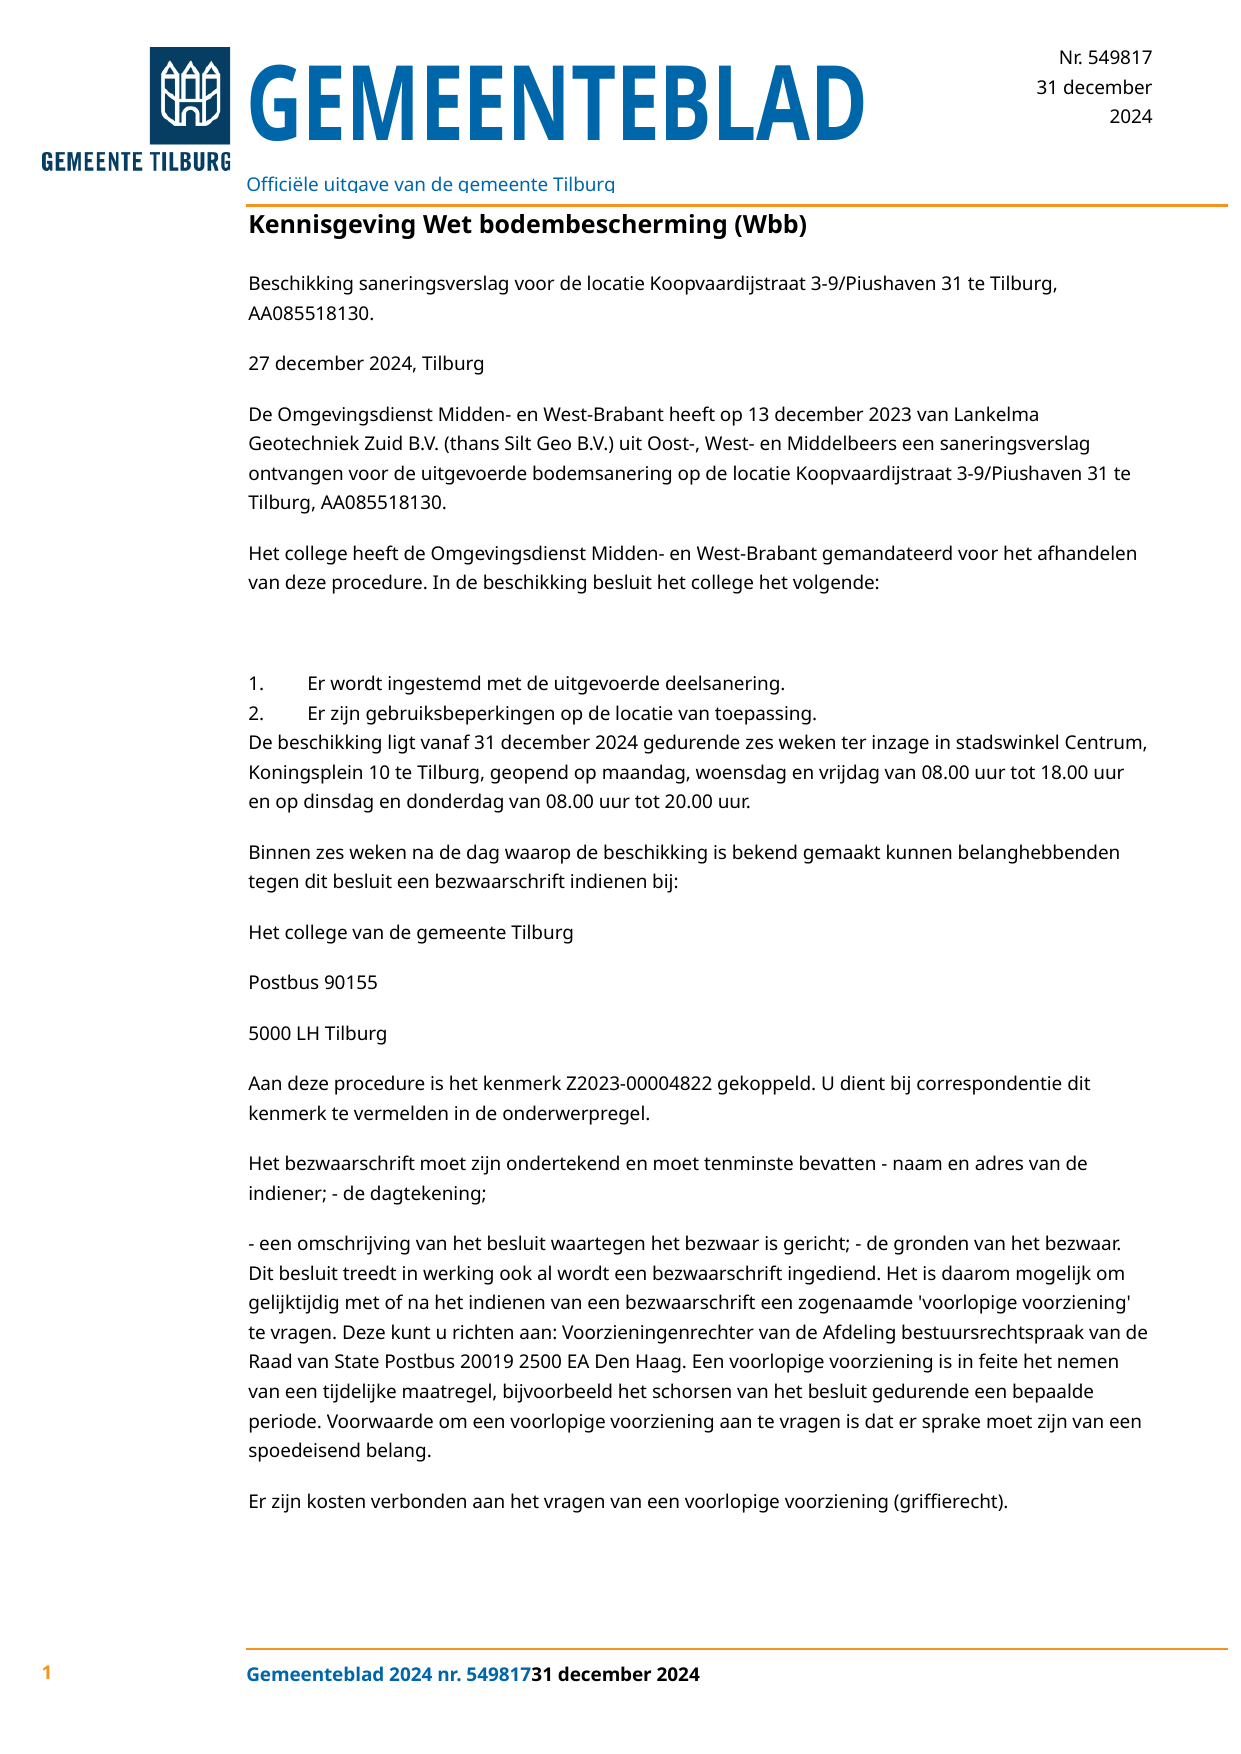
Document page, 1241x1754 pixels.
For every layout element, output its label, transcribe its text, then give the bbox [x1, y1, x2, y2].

picture [41, 47, 231, 172]
list Er zijn gebruiksbeperkingen op de locatie van toepassing. [248, 700, 1152, 726]
list Er wordt ingestemd met de uitgevoerde deelsanering. [248, 670, 1152, 696]
text Het bezwaarschrift moet zijn ondertekend en moet tenminste bevatten - naam en adres van de indiener; - de dagtekening; [248, 1150, 1152, 1206]
text Beschikking saneringsverslag voor de locatie Koopvaardijstraat 3-9/Piushaven 31 te Tilburg, AA085518130. [248, 270, 1152, 326]
text De Omgevingsdienst Midden- en West-Brabant heeft op 13 december 2023 van Lankelma Geotechniek Zuid B.V. (thans Silt Geo B.V.) uit Oost-, West- en Middelbeers een saneringsverslag ontvangen voor de uitgevoerde bodemsanering op de locatie Koopvaardijstraat 3-9/Piushaven 31 te Tilburg, AA085518130. [248, 401, 1152, 515]
text - een omschrijving van het besluit waartegen het bezwaar is gericht; - de gronden van het bezwaar. Dit besluit treedt in werking ook al wordt een bezwaarschrift ingediend. Het is daarom mogelijk om gelijktijdig met of na het indienen van een bezwaarschrift een zogenaamde 'voorlopige voorziening' te vragen. Deze kunt u richten aan: Voorzieningenrechter van de Afdeling bestuursrechtspraak van de Raad van State Postbus 20019 2500 EA Den Haag. Een voorlopige voorziening is in feite het nemen van een tijdelijke maatregel, bijvoorbeeld het schorsen van het besluit gedurende een bepaalde periode. Voorwaarde om een voorlopige voorziening aan te vragen is dat er sprake moet zijn van een spoedeisend belang. [248, 1230, 1152, 1463]
text 5000 LH Tilburg [248, 1020, 1152, 1046]
text Het college heeft de Omgevingsdienst Midden- en West-Brabant gemandateerd voor het afhandelen van deze procedure. In de beschikking besluit het college het volgende: [248, 540, 1152, 595]
text De beschikking ligt vanaf 31 december 2024 gedurende zes weken ter inzage in stadswinkel Centrum, Koningsplein 10 te Tilburg, geopend op maandag, woensdag en vrijdag van 08.00 uur tot 18.00 uur en op dinsdag en donderdag van 08.00 uur tot 20.00 uur. [248, 729, 1152, 814]
text Kennisgeving Wet bodembescherming (Wbb) [248, 207, 1152, 241]
text Postbus 90155 [248, 969, 1152, 995]
text 27 december 2024, Tilburg [248, 350, 1152, 376]
text Er zijn kosten verbonden aan het vragen van een voorlopige voorziening (griffierecht). [248, 1488, 1152, 1513]
text Het college van de gemeente Tilburg [248, 919, 1152, 945]
text Aan deze procedure is het kenmerk Z2023-00004822 gekoppeld. U dient bij correspondentie dit kenmerk te vermelden in de onderwerpregel. [248, 1070, 1152, 1126]
text Binnen zes weken na de dag waarop de beschikking is bekend gemaakt kunnen belanghebbenden tegen dit besluit een bezwaarschrift indienen bij: [248, 839, 1152, 894]
